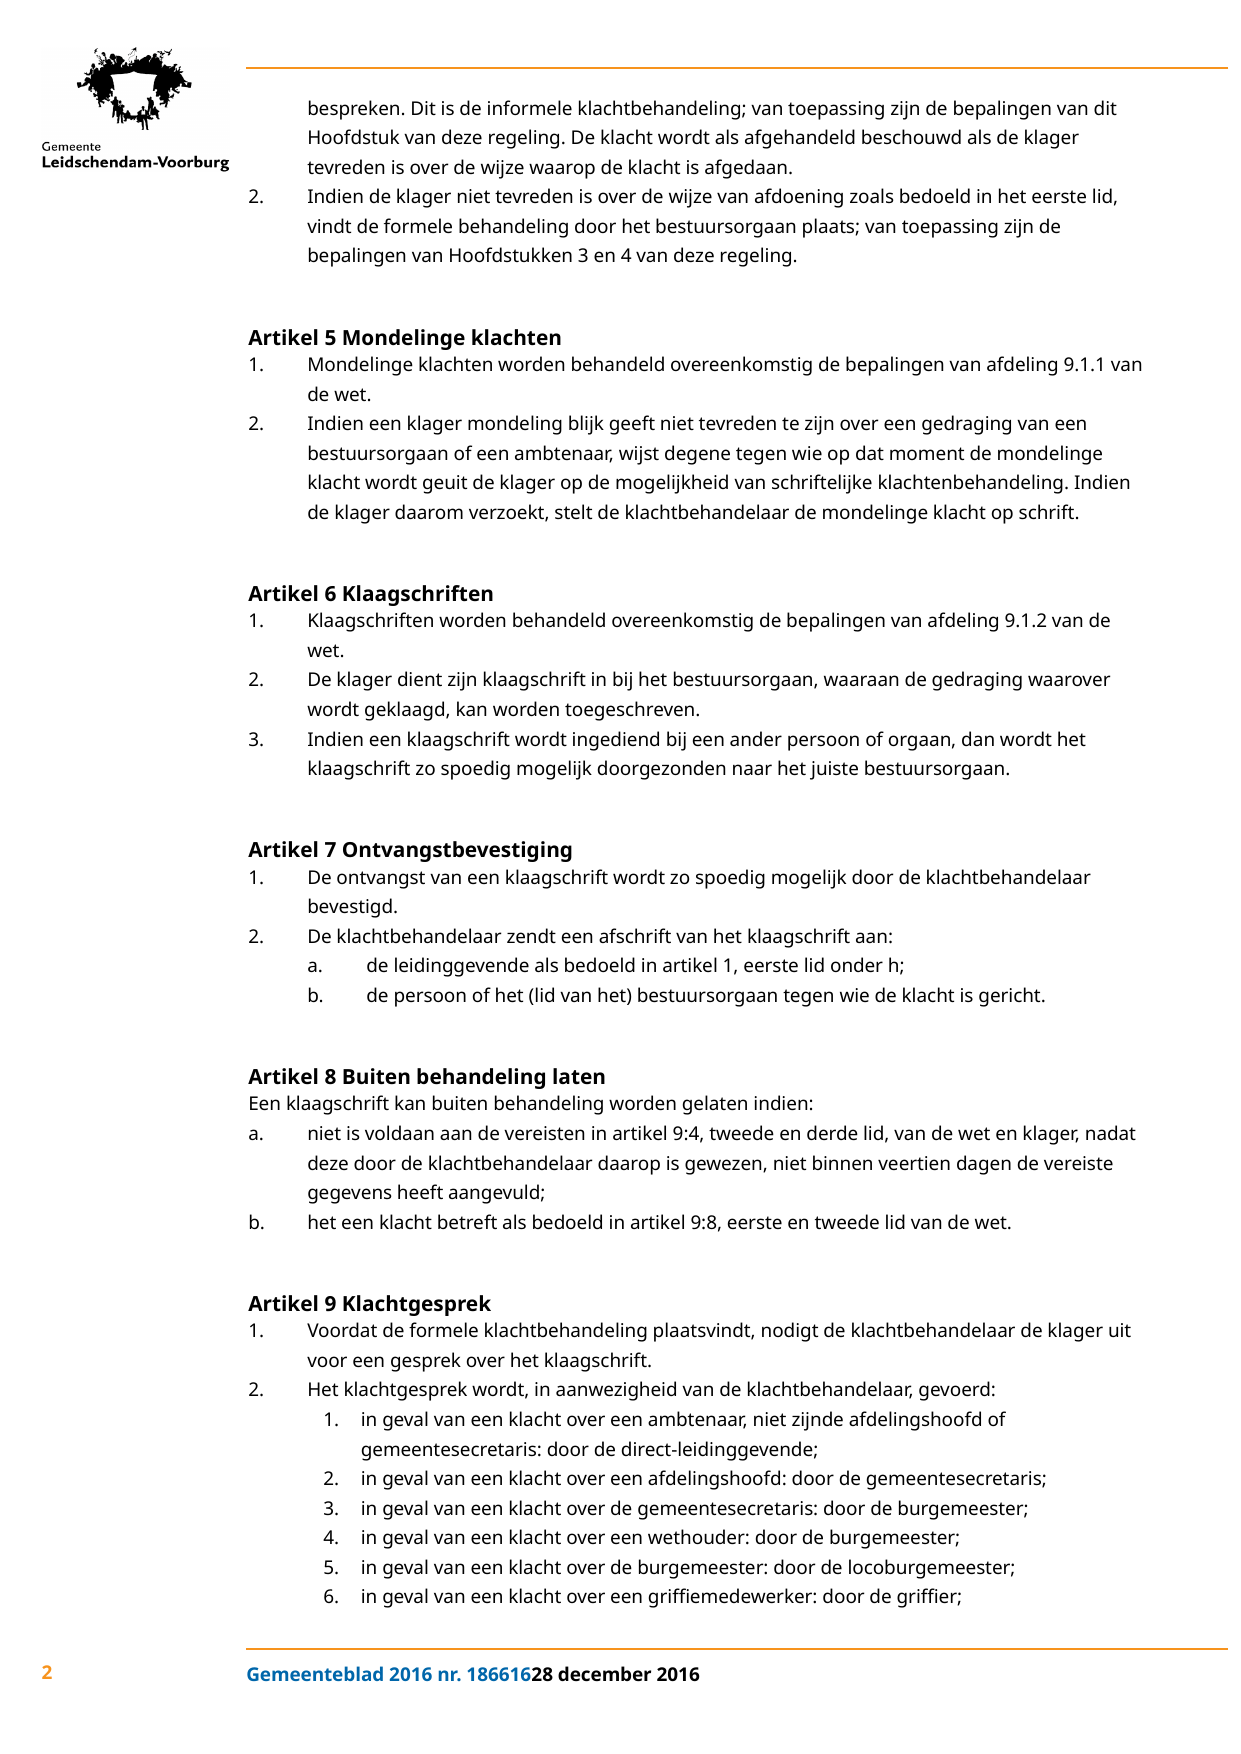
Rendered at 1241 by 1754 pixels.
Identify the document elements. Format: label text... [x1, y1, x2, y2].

list Indien de klager niet tevreden is over de wijze van afdoening zoals bedoeld in het eerste lid, vindt de formele behandeling door het bestuursorgaan plaats; van toepassing zijn de bepalingen van Hoofdstukken 3 en 4 van deze regeling. [248, 183, 1152, 268]
list Het klachtgesprek wordt, in aanwezigheid van de klachtbehandelaar, gevoerd: [248, 1377, 1152, 1402]
text Artikel 6 Klaagschriften [248, 579, 1152, 607]
text Een klaagschrift kan buiten behandeling worden gelaten indien: [248, 1091, 1152, 1116]
list De klager dient zijn klaagschrift in bij het bestuursorgaan, waaraan de gedraging waarover wordt geklaagd, kan worden toegeschreven. [248, 667, 1152, 722]
list Voordat de formele klachtbehandeling plaatsvindt, nodigt de klachtbehandelaar de klager uit voor een gesprek over het klaagschrift. [248, 1317, 1152, 1373]
list de leidinggevende als bedoeld in artikel 1, eerste lid onder h; [307, 953, 1152, 978]
list in geval van een klacht over een ambtenaar, niet zijnde afdelingshoofd of gemeentesecretaris: door de direct-leidinggevende; [323, 1406, 1152, 1461]
list De klachtbehandelaar zendt een afschrift van het klaagschrift aan: [248, 923, 1152, 949]
list Mondelinge klachten worden behandeld overeenkomstig de bepalingen van afdeling 9.1.1 van de wet. [248, 351, 1152, 406]
text Artikel 5 Mondelinge klachten [248, 323, 1152, 351]
list De ontvangst van een klaagschrift wordt zo spoedig mogelijk door de klachtbehandelaar bevestigd. [248, 864, 1152, 919]
list Indien een klager mondeling blijk geeft niet tevreden te zijn over een gedraging van een bestuursorgaan of een ambtenaar, wijst degene tegen wie op dat moment de mondelinge klacht wordt geuit de klager op de mogelijkheid van schriftelijke klachtenbehandeling. Indien de klager daarom verzoekt, stelt de klachtbehandelaar de mondelinge klacht op schrift. [248, 410, 1152, 525]
list in geval van een klacht over de burgemeester: door de locoburgemeester; [323, 1554, 1152, 1580]
list het een klacht betreft als bedoeld in artikel 9:8, eerste en tweede lid van de wet. [248, 1209, 1152, 1235]
text Artikel 7 Ontvangstbevestiging [248, 835, 1152, 864]
list Indien een klaagschrift wordt ingediend bij een ander persoon of orgaan, dan wordt het klaagschrift zo spoedig mogelijk doorgezonden naar het juiste bestuursorgaan. [248, 726, 1152, 781]
list niet is voldaan aan de vereisten in artikel 9:4, tweede en derde lid, van de wet en klager, nadat deze door de klachtbehandelaar daarop is gewezen, niet binnen veertien dagen de vereiste gegevens heeft aangevuld; [248, 1120, 1152, 1205]
list in geval van een klacht over de gemeentesecretaris: door de burgemeester; [323, 1495, 1152, 1521]
picture [41, 47, 231, 172]
list in geval van een klacht over een afdelingshoofd: door de gemeentesecretaris; [323, 1465, 1152, 1491]
text Artikel 9 Klachtgesprek [248, 1289, 1152, 1317]
list Klaagschriften worden behandeld overeenkomstig de bepalingen van afdeling 9.1.2 van de wet. [248, 607, 1152, 663]
list in geval van een klacht over een griffiemedewerker: door de griffier; [323, 1584, 1152, 1609]
text Artikel 8 Buiten behandeling laten [248, 1062, 1152, 1091]
list bespreken. Dit is de informele klachtbehandeling; van toepassing zijn de bepalingen van dit Hoofdstuk van deze regeling. De klacht wordt als afgehandeld beschouwd als de klager tevreden is over de wijze waarop de klacht is afgedaan. [248, 95, 1152, 180]
list in geval van een klacht over een wethouder: door de burgemeester; [323, 1524, 1152, 1550]
list de persoon of het (lid van het) bestuursorgaan tegen wie de klacht is gericht. [307, 982, 1152, 1008]
